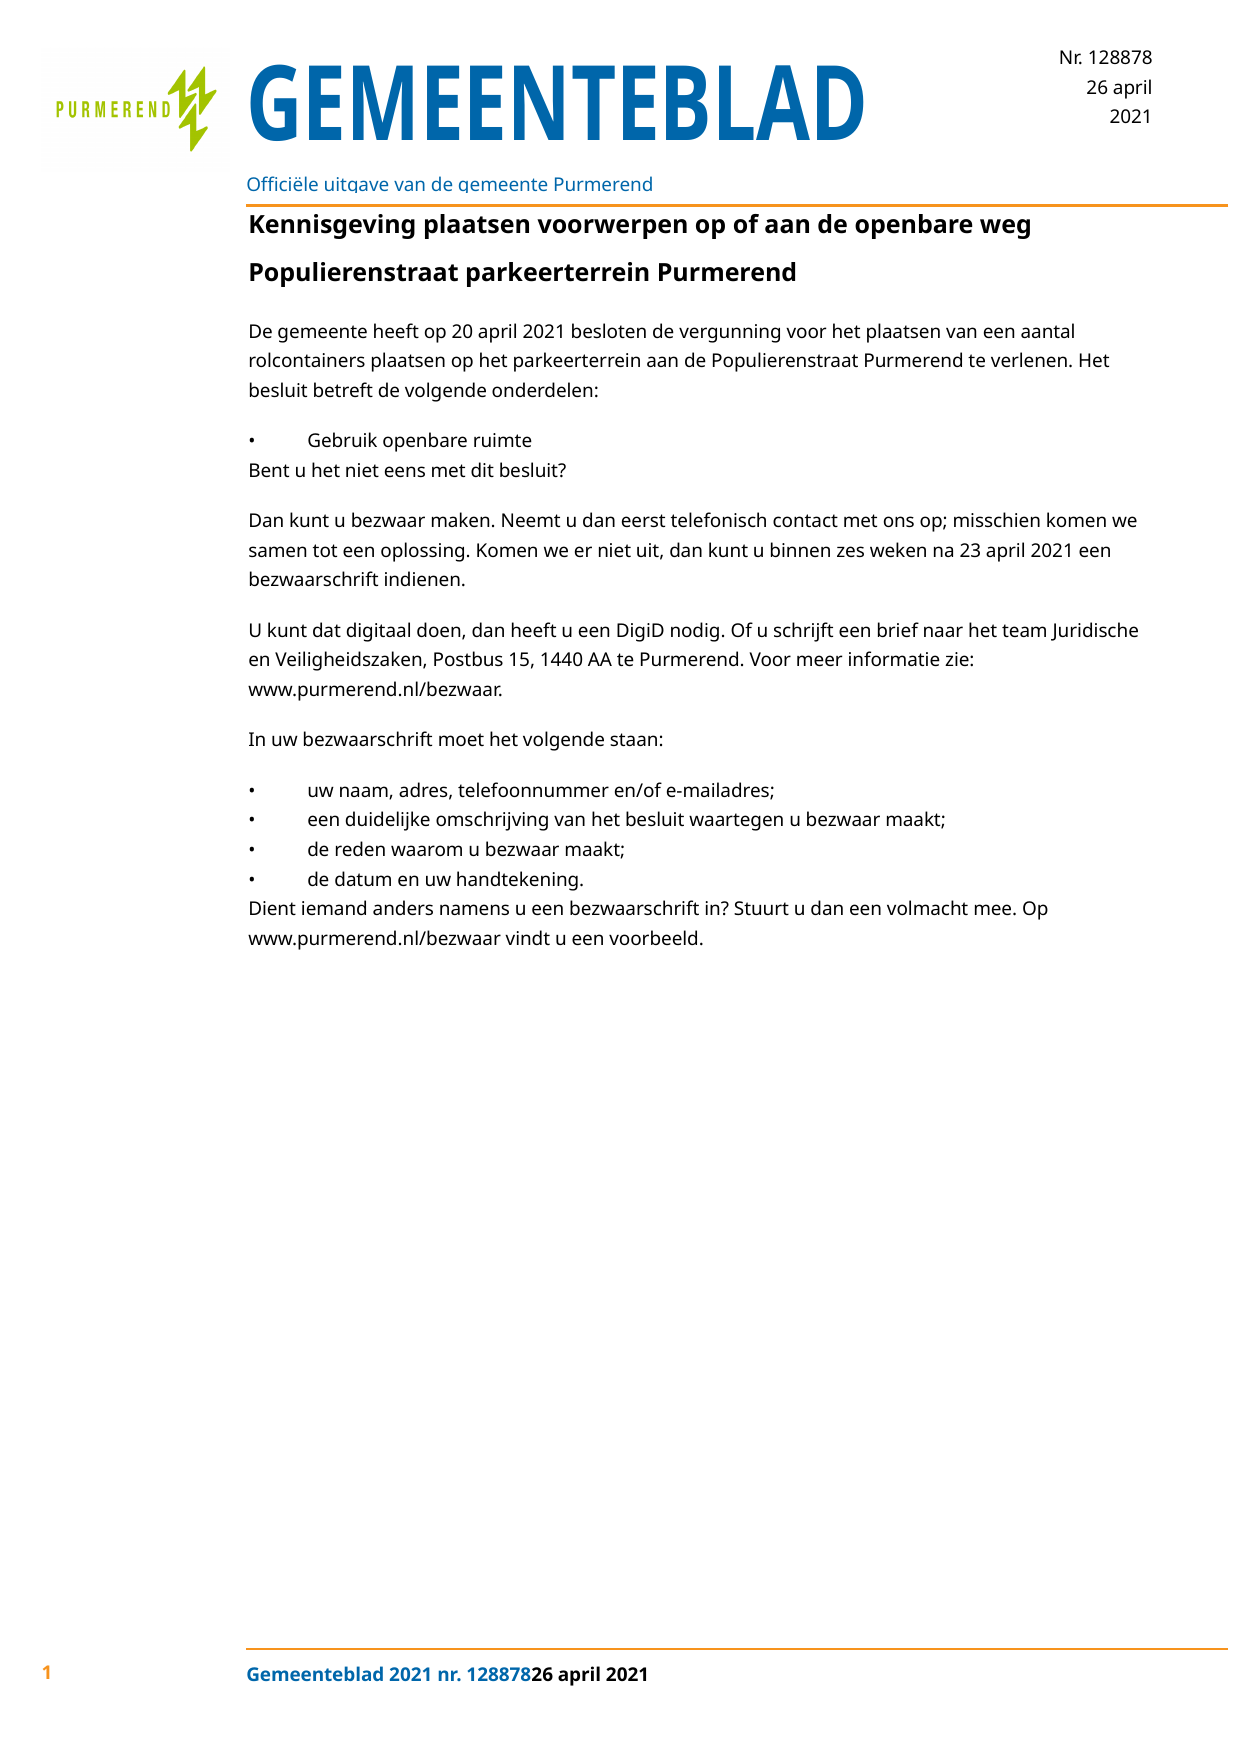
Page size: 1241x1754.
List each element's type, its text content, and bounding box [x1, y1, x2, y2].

text Bent u het niet eens met dit besluit? [248, 457, 1152, 483]
list Gebruik openbare ruimte [248, 427, 1152, 453]
list uw naam, adres, telefoonnummer en/of e-mailadres; [248, 777, 1152, 803]
list de reden waarom u bezwaar maakt; [248, 836, 1152, 862]
text In uw bezwaarschrift moet het volgende staan: [248, 727, 1152, 752]
text De gemeente heeft op 20 april 2021 besloten de vergunning voor het plaatsen van een aantal rolcontainers plaatsen op het parkeerterrein aan de Populierenstraat Purmerend te verlenen. Het besluit betreft de volgende onderdelen: [248, 318, 1152, 403]
picture [41, 47, 231, 172]
list een duidelijke omschrijving van het besluit waartegen u bezwaar maakt; [248, 807, 1152, 832]
text U kunt dat digitaal doen, dan heeft u een DigiD nodig. Of u schrijft een brief naar het team Juridische en Veiligheidszaken, Postbus 15, 1440 AA te Purmerend. Voor meer informatie zie: www.purmerend.nl/bezwaar. [248, 617, 1152, 702]
list de datum en uw handtekening. [248, 866, 1152, 892]
text Dient iemand anders namens u een bezwaarschrift in? Stuurt u dan een volmacht mee. Op www.purmerend.nl/bezwaar vindt u een voorbeeld. [248, 895, 1152, 951]
text Kennisgeving plaatsen voorwerpen op of aan de openbare weg Populierenstraat parkeerterrein Purmerend [248, 207, 1152, 288]
text Dan kunt u bezwaar maken. Neemt u dan eerst telefonisch contact met ons op; misschien komen we samen tot een oplossing. Komen we er niet uit, dan kunt u binnen zes weken na 23 april 2021 een bezwaarschrift indienen. [248, 507, 1152, 592]
